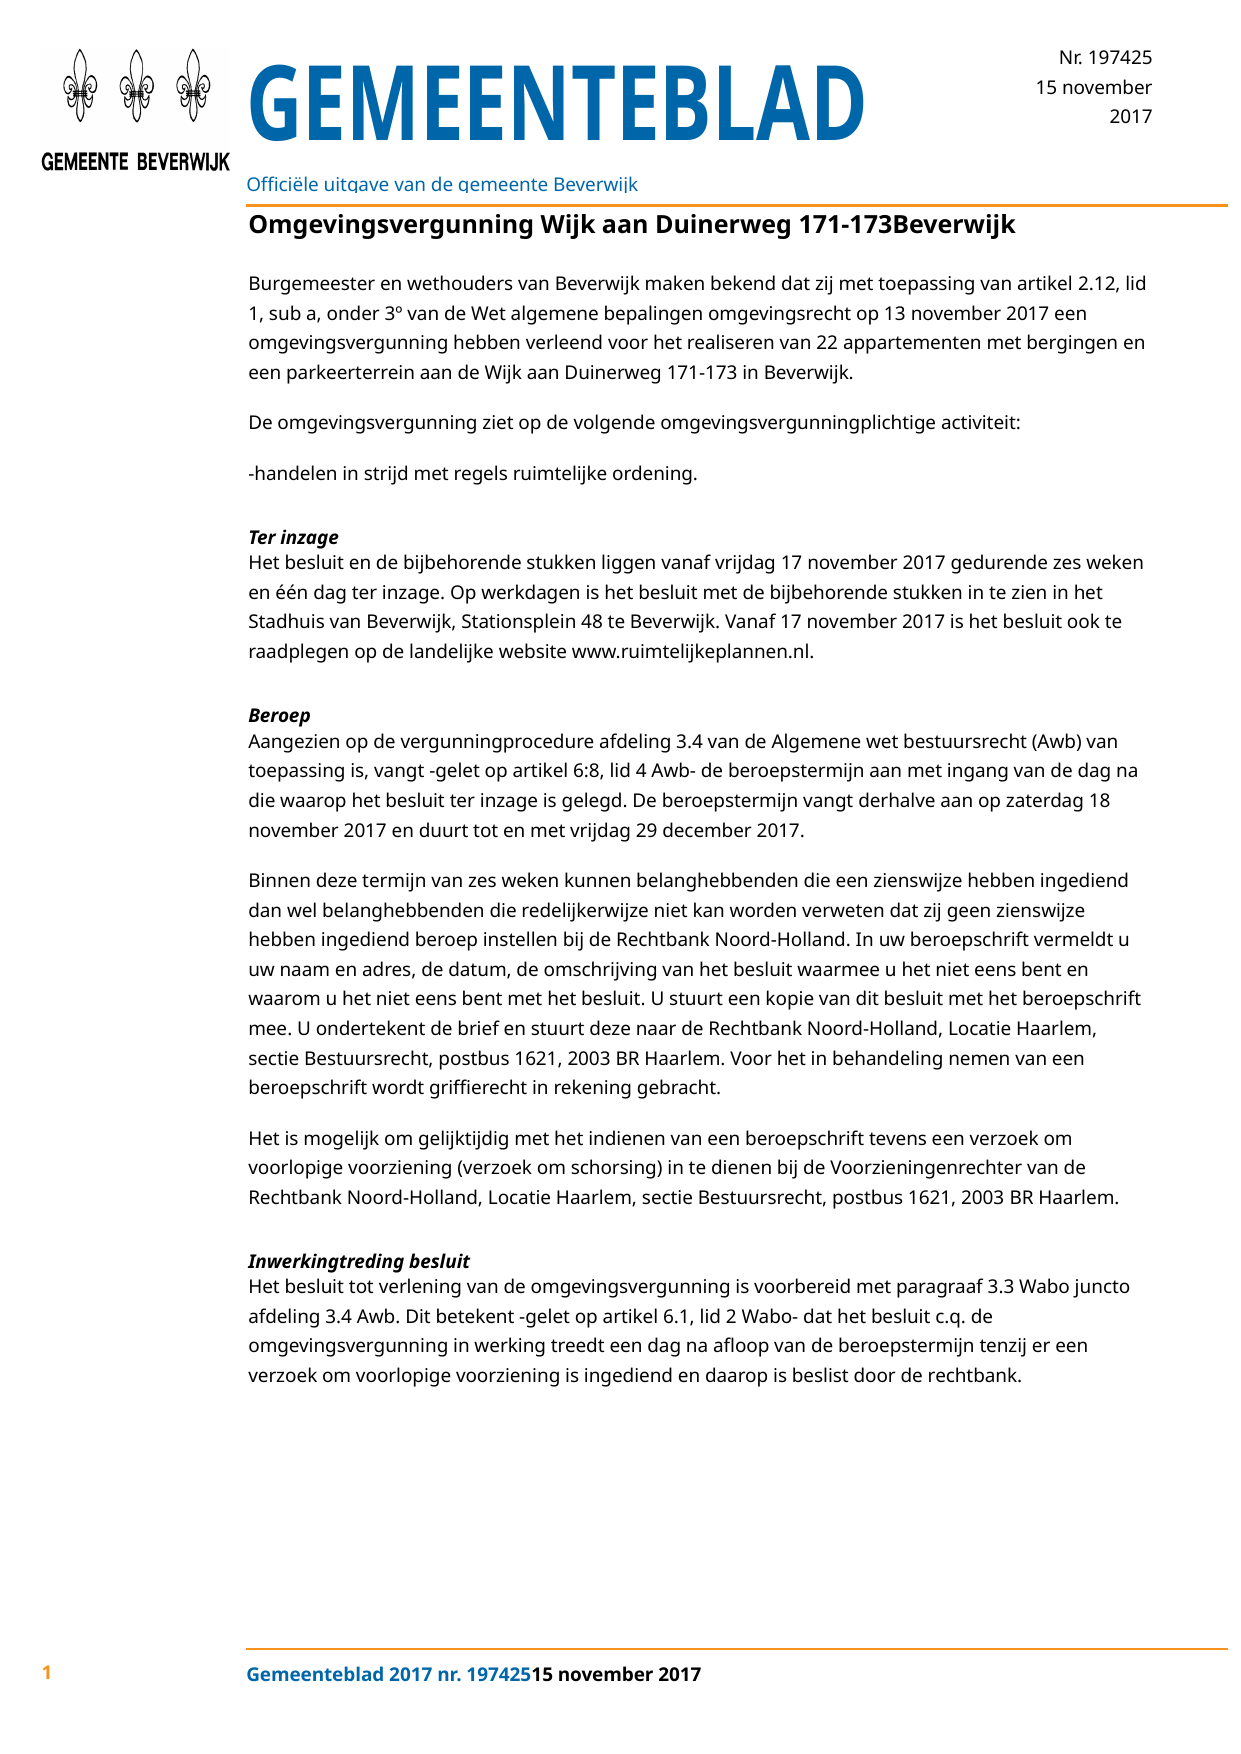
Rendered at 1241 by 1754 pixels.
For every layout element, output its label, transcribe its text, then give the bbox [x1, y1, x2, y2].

text Beroep [248, 702, 1152, 728]
text Het besluit tot verlening van de omgevingsvergunning is voorbereid met paragraaf 3.3 Wabo juncto afdeling 3.4 Awb. Dit betekent -gelet op artikel 6.1, lid 2 Wabo- dat het besluit c.q. de omgevingsvergunning in werking treedt een dag na afloop van de beroepstermijn tenzij er een verzoek om voorlopige voorziening is ingediend en daarop is beslist door de rechtbank. [248, 1273, 1152, 1388]
text Inwerkingtreding besluit [248, 1248, 1152, 1273]
text Omgevingsvergunning Wijk aan Duinerweg 171-173Beverwijk [248, 207, 1152, 241]
text Burgemeester en wethouders van Beverwijk maken bekend dat zij met toepassing van artikel 2.12, lid 1, sub a, onder 3º van de Wet algemene bepalingen omgevingsrecht op 13 november 2017 een omgevingsvergunning hebben verleend voor het realiseren van 22 appartementen met bergingen en een parkeerterrein aan de Wijk aan Duinerweg 171-173 in Beverwijk. [248, 270, 1152, 385]
text Het besluit en de bijbehorende stukken liggen vanaf vrijdag 17 november 2017 gedurende zes weken en één dag ter inzage. Op werkdagen is het besluit met de bijbehorende stukken in te zien in het Stadhuis van Beverwijk, Stationsplein 48 te Beverwijk. Vanaf 17 november 2017 is het besluit ook te raadplegen op de landelijke website www.ruimtelijkeplannen.nl. [248, 549, 1152, 664]
text Ter inzage [248, 524, 1152, 549]
text Het is mogelijk om gelijktijdig met het indienen van een beroepschrift tevens een verzoek om voorlopige voorziening (verzoek om schorsing) in te dienen bij de Voorzieningenrechter van de Rechtbank Noord-Holland, Locatie Haarlem, sectie Bestuursrecht, postbus 1621, 2003 BR Haarlem. [248, 1125, 1152, 1209]
text -handelen in strijd met regels ruimtelijke ordening. [248, 460, 1152, 486]
text De omgevingsvergunning ziet op de volgende omgevingsvergunningplichtige activiteit: [248, 409, 1152, 435]
picture [41, 47, 231, 172]
text Aangezien op de vergunningprocedure afdeling 3.4 van de Algemene wet bestuursrecht (Awb) van toepassing is, vangt -gelet op artikel 6:8, lid 4 Awb- de beroepstermijn aan met ingang van de dag na die waarop het besluit ter inzage is gelegd. De beroepstermijn vangt derhalve aan op zaterdag 18 november 2017 en duurt tot en met vrijdag 29 december 2017. [248, 728, 1152, 842]
text Binnen deze termijn van zes weken kunnen belanghebbenden die een zienswijze hebben ingediend dan wel belanghebbenden die redelijkerwijze niet kan worden verweten dat zij geen zienswijze hebben ingediend beroep instellen bij de Rechtbank Noord-Holland. In uw beroepschrift vermeldt u uw naam en adres, de datum, de omschrijving van het besluit waarmee u het niet eens bent en waarom u het niet eens bent met het besluit. U stuurt een kopie van dit besluit met het beroepschrift mee. U ondertekent de brief en stuurt deze naar de Rechtbank Noord-Holland, Locatie Haarlem, sectie Bestuursrecht, postbus 1621, 2003 BR Haarlem. Voor het in behandeling nemen van een beroepschrift wordt griffierecht in rekening gebracht. [248, 867, 1152, 1100]
